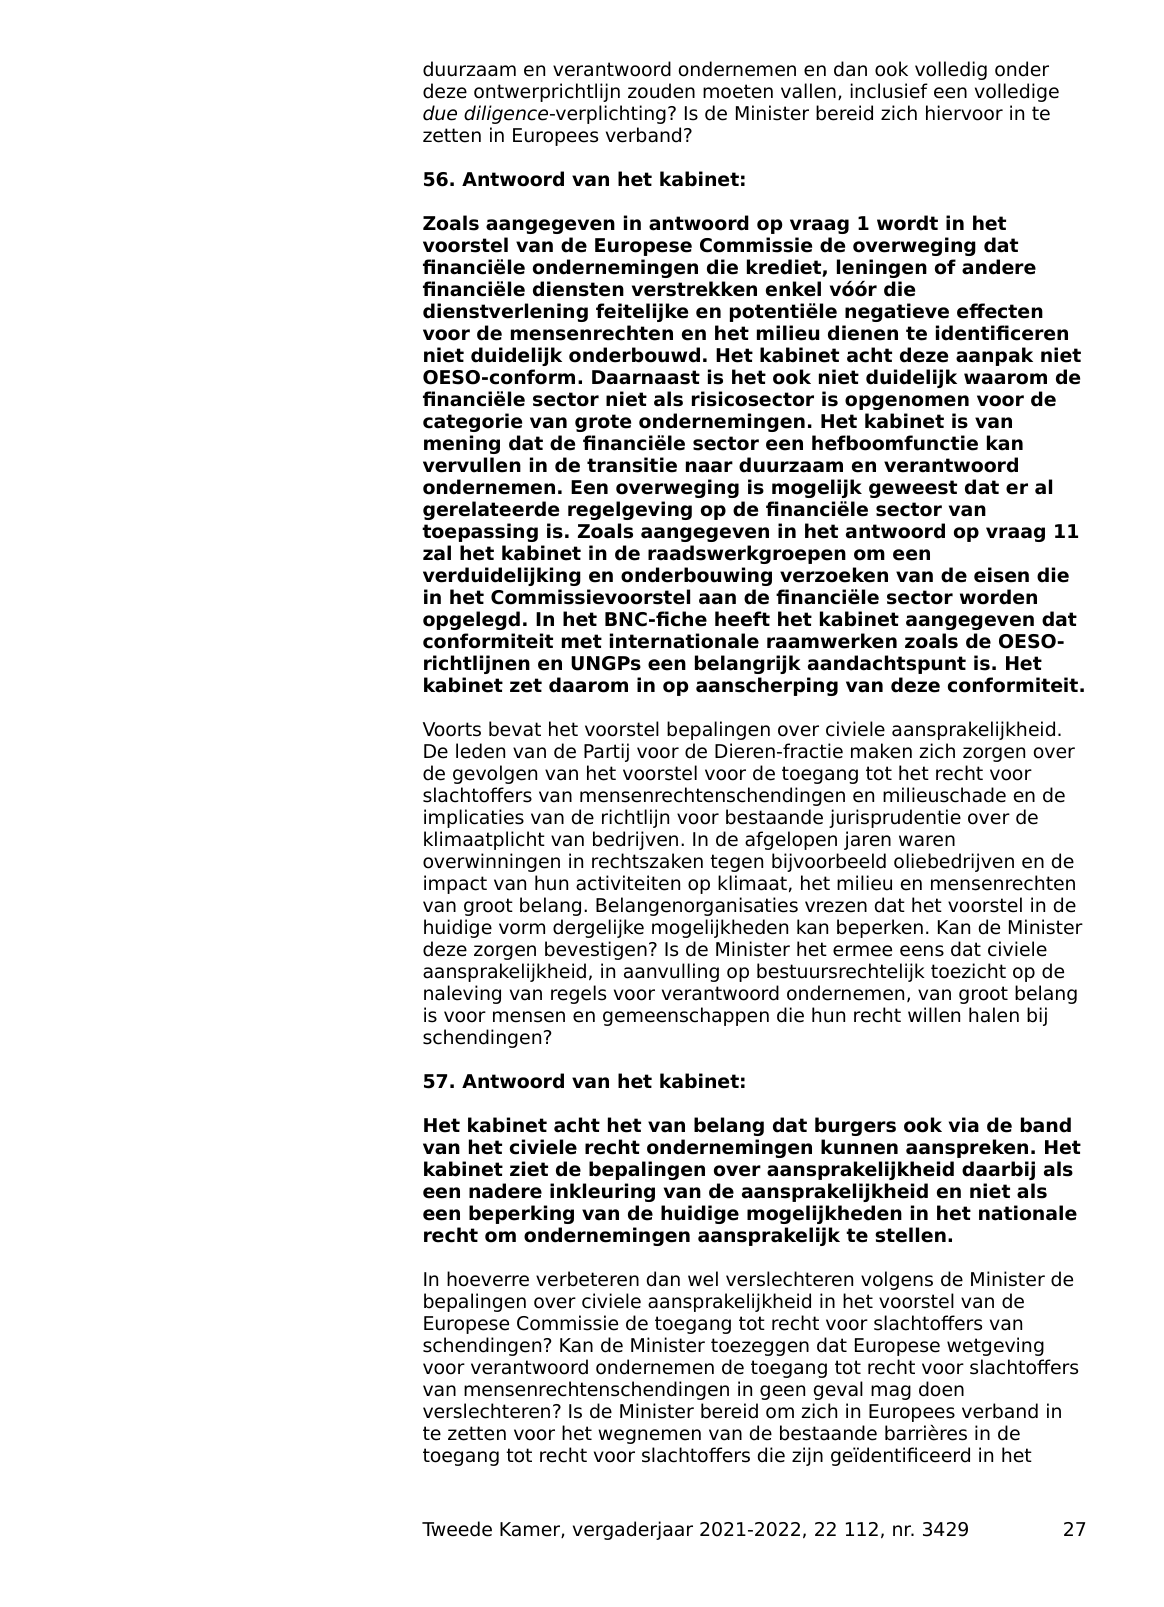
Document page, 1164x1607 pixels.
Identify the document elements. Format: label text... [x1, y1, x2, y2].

subtitle 56. Antwoord van het kabinet: [422, 169, 1087, 191]
text Zoals aangegeven in antwoord op vraag 1 wordt in het voorstel van de Europese Commissie de overweging dat financiële ondernemingen die krediet, leningen of andere financiële diensten verstrekken enkel vóór die dienstverlening feitelijke en potentiële negatieve effecten voor de mensenrechten en het milieu dienen te identificeren niet duidelijk onderbouwd. Het kabinet acht deze aanpak niet OESO-conform. Daarnaast is het ook niet duidelijk waarom de financiële sector niet als risicosector is opgenomen voor de categorie van grote ondernemingen. Het kabinet is van mening dat de financiële sector een hefboomfunctie kan vervullen in de transitie naar duurzaam en verantwoord ondernemen. Een overweging is mogelijk geweest dat er al gerelateerde regelgeving op de financiële sector van toepassing is. Zoals aangegeven in het antwoord op vraag 11 zal het kabinet in de raadswerkgroepen om een verduidelijking en onderbouwing verzoeken van de eisen die in het Commissievoorstel aan de financiële sector worden opgelegd. In het BNC-fiche heeft het kabinet aangegeven dat conformiteit met internationale raamwerken zoals de OESO-richtlijnen en UNGPs een belangrijk aandachtspunt is. Het kabinet zet daarom in op aanscherping van deze conformiteit. [422, 213, 1087, 697]
text duurzaam en verantwoord ondernemen en dan ook volledig onder deze ontwerprichtlijn zouden moeten vallen, inclusief een volledige due diligence-verplichting? Is de Minister bereid zich hiervoor in te zetten in Europees verband? [422, 59, 1087, 147]
text In hoeverre verbeteren dan wel verslechteren volgens de Minister de bepalingen over civiele aansprakelijkheid in het voorstel van de Europese Commissie de toegang tot recht voor slachtoffers van schendingen? Kan de Minister toezeggen dat Europese wetgeving voor verantwoord ondernemen de toegang tot recht voor slachtoffers van mensenrechtenschendingen in geen geval mag doen verslechteren? Is de Minister bereid om zich in Europees verband in te zetten voor het wegnemen van de bestaande barrières in de toegang tot recht voor slachtoffers die zijn geïdentificeerd in het [422, 1269, 1087, 1467]
subtitle 57. Antwoord van het kabinet: [422, 1071, 1087, 1093]
text Voorts bevat het voorstel bepalingen over civiele aansprakelijkheid. De leden van de Partij voor de Dieren-fractie maken zich zorgen over de gevolgen van het voorstel voor de toegang tot het recht voor slachtoffers van mensenrechtenschendingen en milieuschade en de implicaties van de richtlijn voor bestaande jurisprudentie over de klimaatplicht van bedrijven. In de afgelopen jaren waren overwinningen in rechtszaken tegen bijvoorbeeld oliebedrijven en de impact van hun activiteiten op klimaat, het milieu en mensenrechten van groot belang. Belangenorganisaties vrezen dat het voorstel in de huidige vorm dergelijke mogelijkheden kan beperken. Kan de Minister deze zorgen bevestigen? Is de Minister het ermee eens dat civiele aansprakelijkheid, in aanvulling op bestuursrechtelijk toezicht op de naleving van regels voor verantwoord ondernemen, van groot belang is voor mensen en gemeenschappen die hun recht willen halen bij schendingen? [422, 719, 1087, 1049]
text Het kabinet acht het van belang dat burgers ook via de band van het civiele recht ondernemingen kunnen aanspreken. Het kabinet ziet de bepalingen over aansprakelijkheid daarbij als een nadere inkleuring van de aansprakelijkheid en niet als een beperking van de huidige mogelijkheden in het nationale recht om ondernemingen aansprakelijk te stellen. [422, 1115, 1087, 1247]
